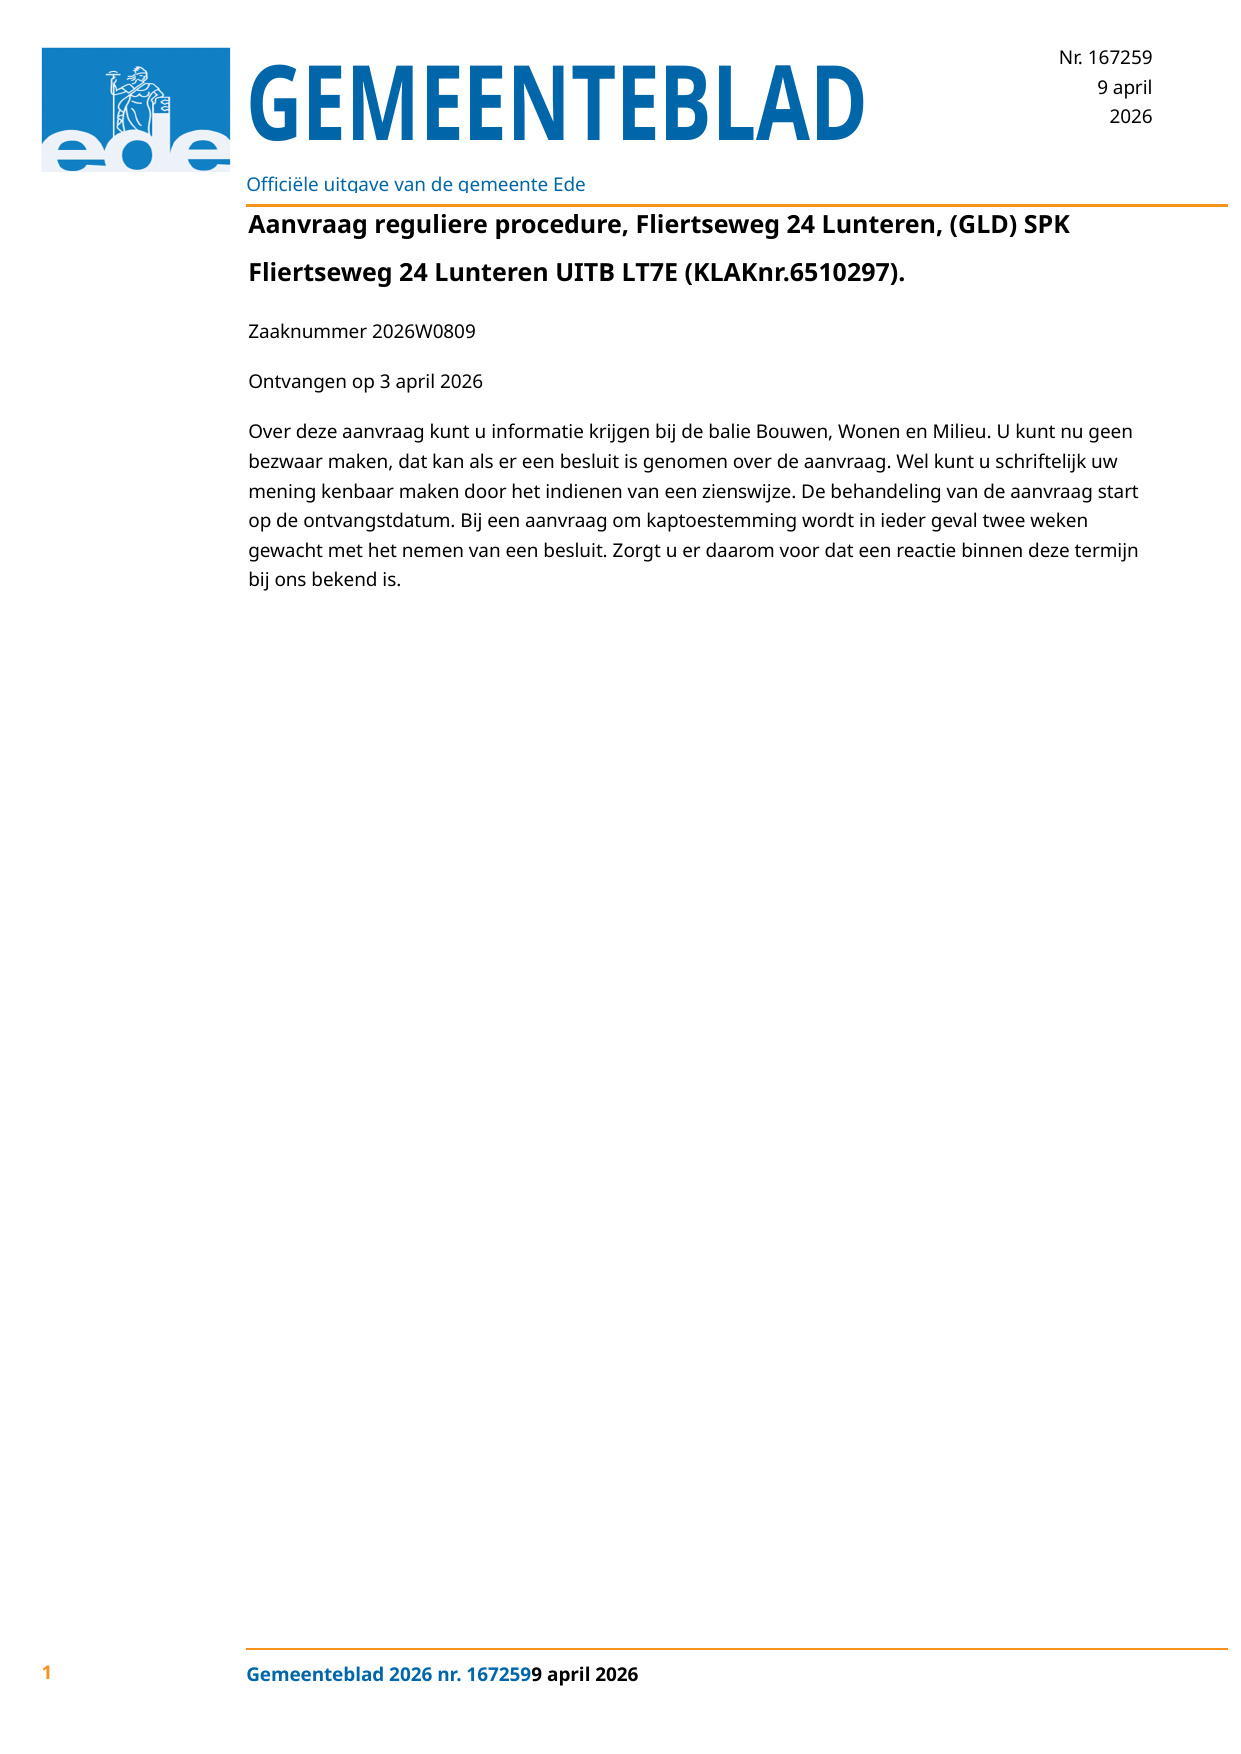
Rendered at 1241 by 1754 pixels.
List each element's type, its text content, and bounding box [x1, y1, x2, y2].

text Over deze aanvraag kunt u informatie krijgen bij de balie Bouwen, Wonen en Milieu. U kunt nu geen bezwaar maken, dat kan als er een besluit is genomen over de aanvraag. Wel kunt u schriftelijk uw mening kenbaar maken door het indienen van een zienswijze. De behandeling van de aanvraag start op de ontvangstdatum. Bij een aanvraag om kaptoestemming wordt in ieder geval twee weken gewacht met het nemen van een besluit. Zorgt u er daarom voor dat een reactie binnen deze termijn bij ons bekend is. [248, 419, 1152, 592]
text Zaaknummer 2026W0809 [248, 318, 1152, 344]
picture [41, 47, 231, 172]
text Aanvraag reguliere procedure, Fliertseweg 24 Lunteren, (GLD) SPK Fliertseweg 24 Lunteren UITB LT7E (KLAKnr.6510297). [248, 207, 1152, 288]
text Ontvangen op 3 april 2026 [248, 368, 1152, 394]
